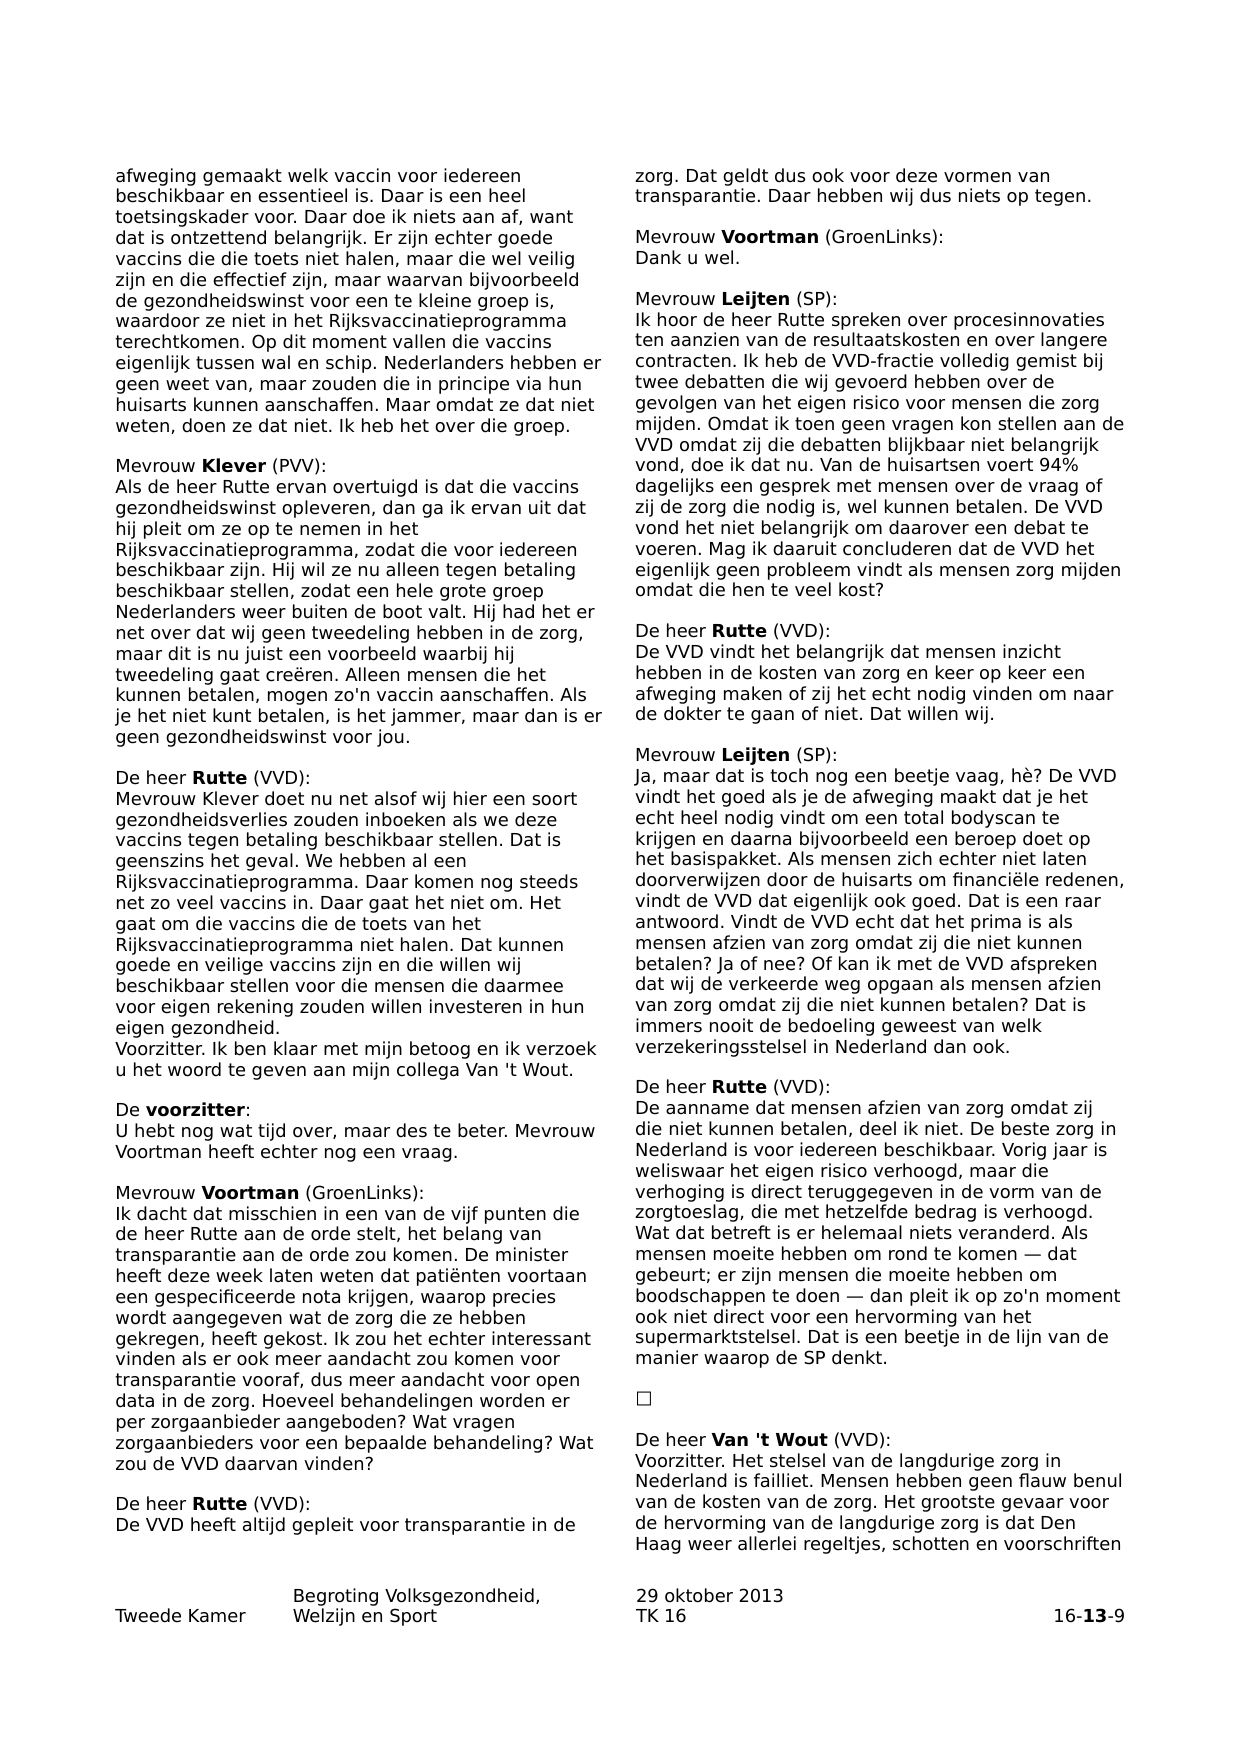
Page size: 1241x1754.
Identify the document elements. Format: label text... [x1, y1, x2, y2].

text Mevrouw Klever doet nu net alsof wij hier een soort gezondheidsverlies zouden inboeken als we deze vaccins tegen betaling beschikbaar stellen. Dat is geenszins het geval. We hebben al een Rijksvaccinatieprogramma. Daar komen nog steeds net zo veel vaccins in. Daar gaat het niet om. Het gaat om die vaccins die de toets van het Rijksvaccinatieprogramma niet halen. Dat kunnen goede en veilige vaccins zijn en die willen wij beschikbaar stellen voor die mensen die daarmee voor eigen rekening zouden willen investeren in hun eigen gezondheid. [115, 788, 605, 1038]
text Als de heer Rutte ervan overtuigd is dat die vaccins gezondheidswinst opleveren, dan ga ik ervan uit dat hij pleit om ze op te nemen in het Rijksvaccinatieprogramma, zodat die voor iedereen beschikbaar zijn. Hij wil ze nu alleen tegen betaling beschikbaar stellen, zodat een hele grote groep Nederlanders weer buiten de boot valt. Hij had het er net over dat wij geen tweedeling hebben in de zorg, maar dit is nu juist een voorbeeld waarbij hij tweedeling gaat creëren. Alleen mensen die het kunnen betalen, mogen zo'n vaccin aanschaffen. Als je het niet kunt betalen, is het jammer, maar dan is er geen gezondheidswinst voor jou. [115, 477, 605, 748]
text Ik hoor de heer Rutte spreken over procesinnovaties ten aanzien van de resultaatskosten en over langere contracten. Ik heb de VVD-fractie volledig gemist bij twee debatten die wij gevoerd hebben over de gevolgen van het eigen risico voor mensen die zorg mijden. Omdat ik toen geen vragen kon stellen aan de VVD omdat zij die debatten blijkbaar niet belangrijk vond, doe ik dat nu. Van de huisartsen voert 94% dagelijks een gesprek met mensen over de vraag of zij de zorg die nodig is, wel kunnen betalen. De VVD vond het niet belangrijk om daarover een debat te voeren. Mag ik daaruit concluderen dat de VVD het eigenlijk geen probleem vindt als mensen zorg mijden omdat die hen te veel kost? [635, 309, 1125, 601]
text Mevrouw Voortman (GroenLinks): [635, 227, 1125, 248]
text Mevrouw Leijten (SP): [635, 745, 1125, 766]
text Mevrouw Voortman (GroenLinks): [115, 1182, 605, 1203]
text De heer Van 't Wout (VVD): [635, 1430, 1125, 1450]
text Voorzitter. Ik ben klaar met mijn betoog en ik verzoek u het woord te geven aan mijn collega Van 't Wout. [115, 1038, 605, 1080]
text Dank u wel. [635, 248, 1125, 268]
text De VVD vindt het belangrijk dat mensen inzicht hebben in de kosten van zorg en keer op keer een afweging maken of zij het echt nodig vinden om naar de dokter te gaan of niet. Dat willen wij. [635, 642, 1125, 725]
text De heer Rutte (VVD): [115, 1494, 605, 1515]
text De heer Rutte (VVD): [635, 1077, 1125, 1098]
text zorg. Dat geldt dus ook voor deze vormen van transparantie. Daar hebben wij dus niets op tegen. [635, 165, 1125, 207]
text afweging gemaakt welk vaccin voor iedereen beschikbaar en essentieel is. Daar is een heel toetsingskader voor. Daar doe ik niets aan af, want dat is ontzettend belangrijk. Er zijn echter goede vaccins die die toets niet halen, maar die wel veilig zijn en die effectief zijn, maar waarvan bijvoorbeeld de gezondheidswinst voor een te kleine groep is, waardoor ze niet in het Rijksvaccinatieprogramma terechtkomen. Op dit moment vallen die vaccins eigenlijk tussen wal en schip. Nederlanders hebben er geen weet van, maar zouden die in principe via hun huisarts kunnen aanschaffen. Maar omdat ze dat niet weten, doen ze dat niet. Ik heb het over die groep. [115, 165, 605, 436]
text Voorzitter. Het stelsel van de langdurige zorg in Nederland is failliet. Mensen hebben geen flauw benul van de kosten van de zorg. Het grootste gevaar voor de hervorming van de langdurige zorg is dat Den Haag weer allerlei regeltjes, schotten en voorschriften [635, 1450, 1125, 1554]
text De heer Rutte (VVD): [115, 768, 605, 788]
text De heer Rutte (VVD): [635, 621, 1125, 642]
text Ik dacht dat misschien in een van de vijf punten die de heer Rutte aan de orde stelt, het belang van transparantie aan de orde zou komen. De minister heeft deze week laten weten dat patiënten voortaan een gespecificeerde nota krijgen, waarop precies wordt aangegeven wat de zorg die ze hebben gekregen, heeft gekost. Ik zou het echter interessant vinden als er ook meer aandacht zou komen voor transparantie vooraf, dus meer aandacht voor open data in de zorg. Hoeveel behandelingen worden er per zorgaanbieder aangeboden? Wat vragen zorgaanbieders voor een bepaalde behandeling? Wat zou de VVD daarvan vinden? [115, 1203, 605, 1474]
text De voorzitter: [115, 1100, 605, 1121]
text ⬜ [635, 1389, 1125, 1410]
text Ja, maar dat is toch nog een beetje vaag, hè? De VVD vindt het goed als je de afweging maakt dat je het echt heel nodig vindt om een total bodyscan te krijgen en daarna bijvoorbeeld een beroep doet op het basispakket. Als mensen zich echter niet laten doorverwijzen door de huisarts om financiële redenen, vindt de VVD dat eigenlijk ook goed. Dat is een raar antwoord. Vindt de VVD echt dat het prima is als mensen afzien van zorg omdat zij die niet kunnen betalen? Ja of nee? Of kan ik met de VVD afspreken dat wij de verkeerde weg opgaan als mensen afzien van zorg omdat zij die niet kunnen betalen? Dat is immers nooit de bedoeling geweest van welk verzekeringsstelsel in Nederland dan ook. [635, 766, 1125, 1057]
text Mevrouw Leijten (SP): [635, 288, 1125, 309]
text De aanname dat mensen afzien van zorg omdat zij die niet kunnen betalen, deel ik niet. De beste zorg in Nederland is voor iedereen beschikbaar. Vorig jaar is weliswaar het eigen risico verhoogd, maar die verhoging is direct teruggegeven in de vorm van de zorgtoeslag, die met hetzelfde bedrag is verhoogd. Wat dat betreft is er helemaal niets veranderd. Als mensen moeite hebben om rond te komen — dat gebeurt; er zijn mensen die moeite hebben om boodschappen te doen — dan pleit ik op zo'n moment ook niet direct voor een hervorming van het supermarktstelsel. Dat is een beetje in de lijn van de manier waarop de SP denkt. [635, 1098, 1125, 1369]
text De VVD heeft altijd gepleit voor transparantie in de [115, 1515, 605, 1536]
text U hebt nog wat tijd over, maar des te beter. Mevrouw Voortman heeft echter nog een vraag. [115, 1121, 605, 1162]
text Mevrouw Klever (PVV): [115, 456, 605, 477]
